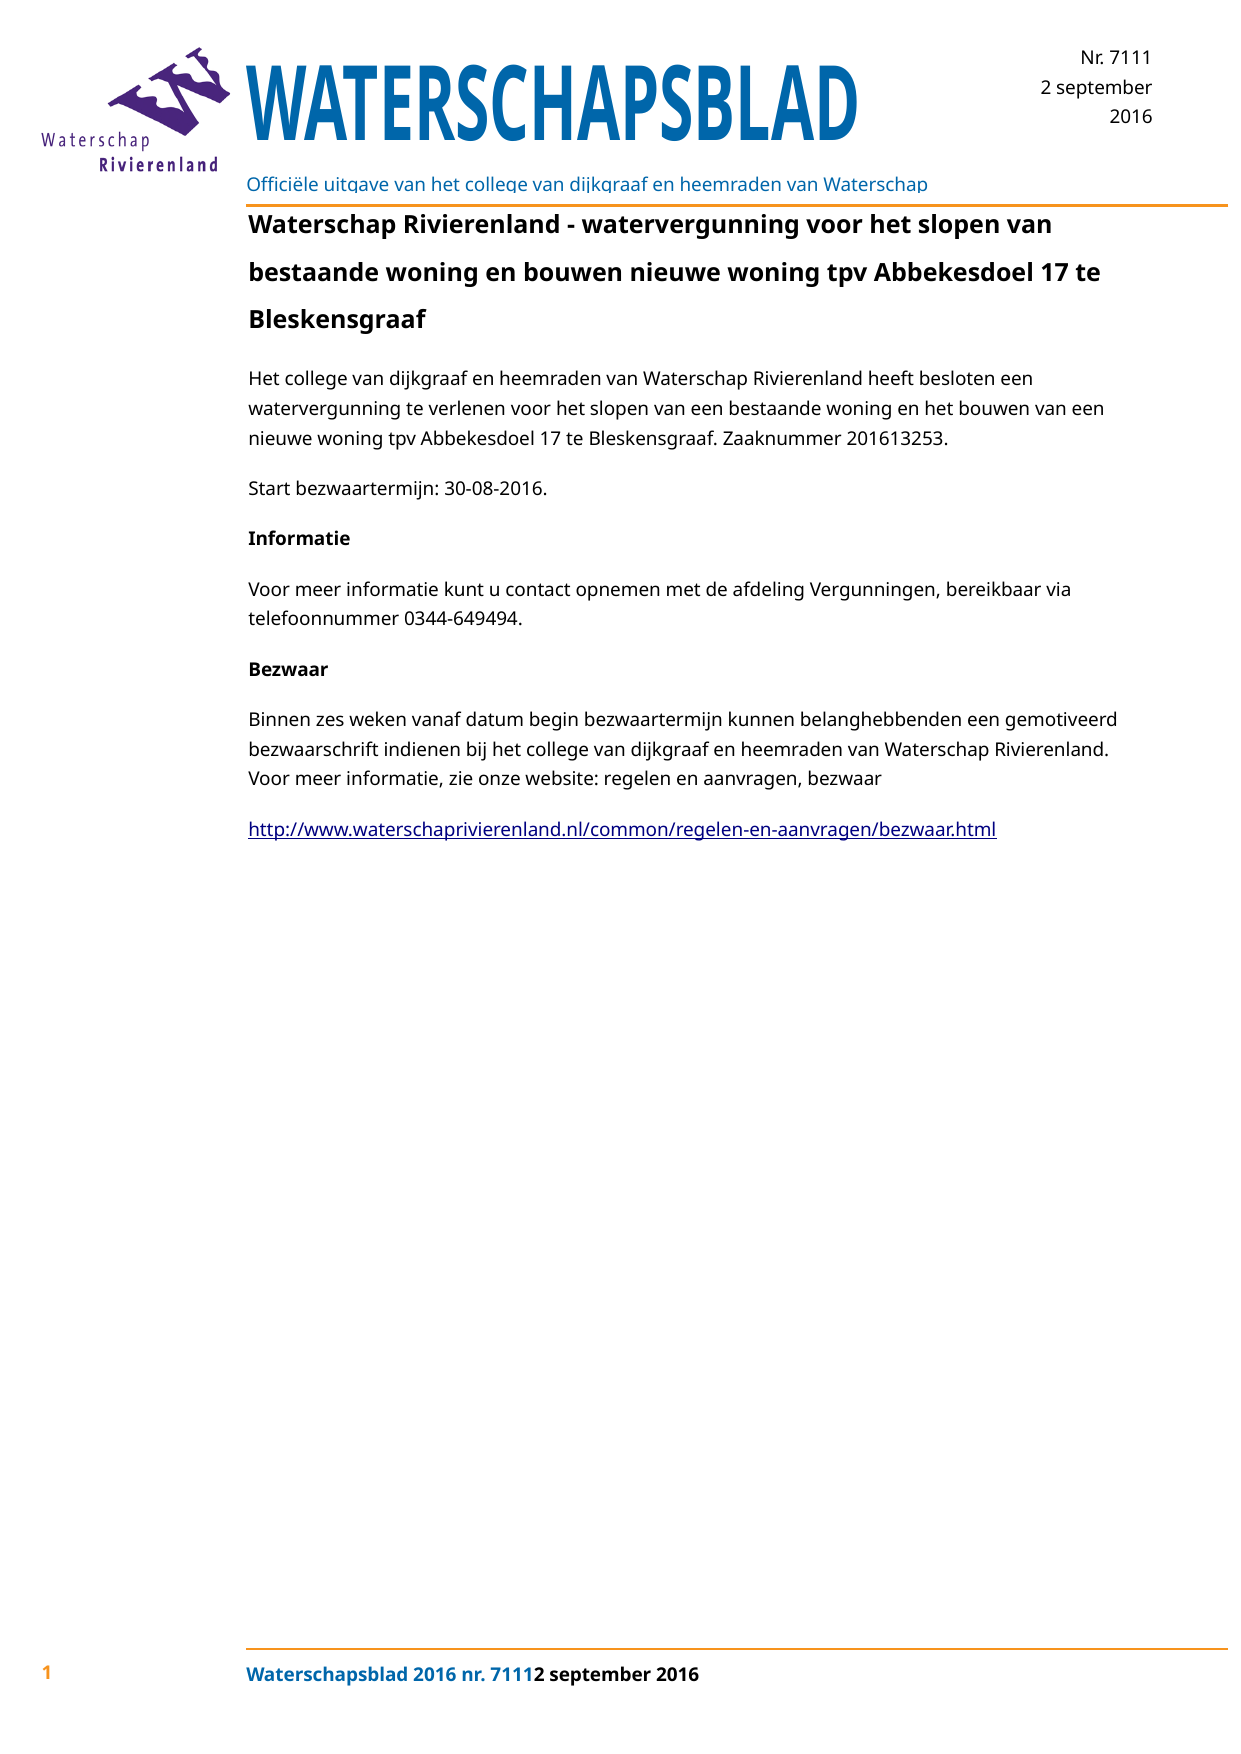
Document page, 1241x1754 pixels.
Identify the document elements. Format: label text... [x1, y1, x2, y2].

text http://www.waterschaprivierenland.nl/common/regelen-en-aanvragen/bezwaar.html [248, 816, 1152, 842]
text Het college van dijkgraaf en heemraden van Waterschap Rivierenland heeft besloten een watervergunning te verlenen voor het slopen van een bestaande woning en het bouwen van een nieuwe woning tpv Abbekesdoel 17 te Bleskensgraaf. Zaaknummer 201613253. [248, 366, 1152, 450]
text Waterschap Rivierenland - watervergunning voor het slopen van bestaande woning en bouwen nieuwe woning tpv Abbekesdoel 17 te Bleskensgraaf [248, 207, 1152, 336]
text Informatie [248, 526, 1152, 551]
text Bezwaar [248, 656, 1152, 682]
text Binnen zes weken vanaf datum begin bezwaartermijn kunnen belanghebbenden een gemotiveerd bezwaarschrift indienen bij het college van dijkgraaf en heemraden van Waterschap Rivierenland. Voor meer informatie, zie onze website: regelen en aanvragen, bezwaar [248, 706, 1152, 791]
picture [41, 47, 231, 172]
text Start bezwaartermijn: 30-08-2016. [248, 475, 1152, 501]
text Voor meer informatie kunt u contact opnemen met de afdeling Vergunningen, bereikbaar via telefoonnummer 0344-649494. [248, 576, 1152, 631]
